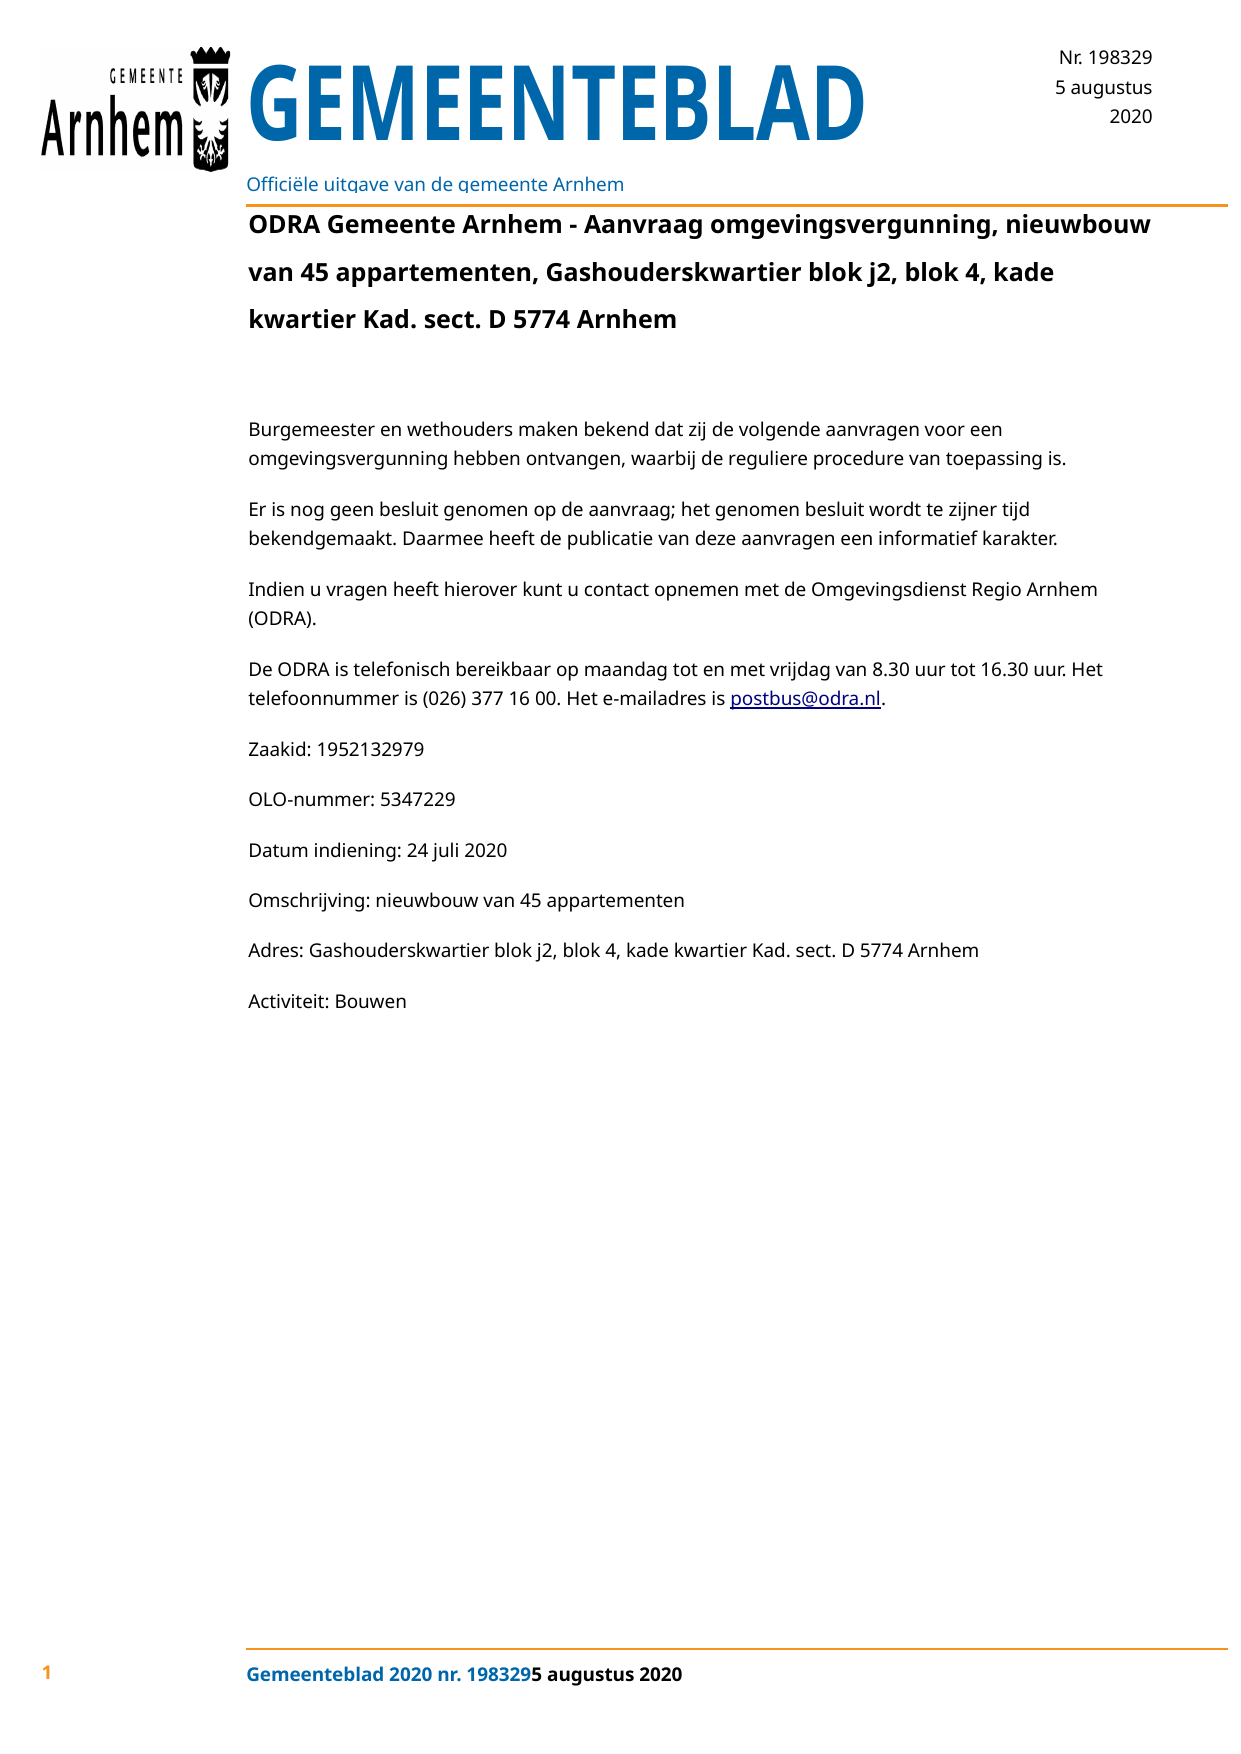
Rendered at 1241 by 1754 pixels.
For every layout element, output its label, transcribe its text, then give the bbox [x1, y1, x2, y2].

text ODRA Gemeente Arnhem - Aanvraag omgevingsvergunning, nieuwbouw van 45 appartementen, Gashouderskwartier blok j2, blok 4, kade kwartier Kad. sect. D 5774 Arnhem [248, 207, 1152, 336]
text Indien u vragen heeft hierover kunt u contact opnemen met de Omgevingsdienst Regio Arnhem (ODRA). [248, 576, 1152, 631]
text Omschrijving: nieuwbouw van 45 appartementen [248, 887, 1152, 913]
text Er is nog geen besluit genomen op de aanvraag; het genomen besluit wordt te zijner tijd bekendgemaakt. Daarmee heeft de publicatie van deze aanvragen een informatief karakter. [248, 496, 1152, 551]
text Zaakid: 1952132979 [248, 736, 1152, 762]
text De ODRA is telefonisch bereikbaar op maandag tot en met vrijdag van 8.30 uur tot 16.30 uur. Het telefoonnummer is (026) 377 16 00. Het e-mailadres is postbus@odra.nl. [248, 656, 1152, 711]
text OLO-nummer: 5347229 [248, 786, 1152, 812]
text Adres: Gashouderskwartier blok j2, blok 4, kade kwartier Kad. sect. D 5774 Arnhem [248, 938, 1152, 963]
text Burgemeester en wethouders maken bekend dat zij de volgende aanvragen voor een omgevingsvergunning hebben ontvangen, waarbij de reguliere procedure van toepassing is. [248, 416, 1152, 471]
picture [41, 47, 231, 172]
text Datum indiening: 24 juli 2020 [248, 837, 1152, 862]
text Activiteit: Bouwen [248, 988, 1152, 1014]
